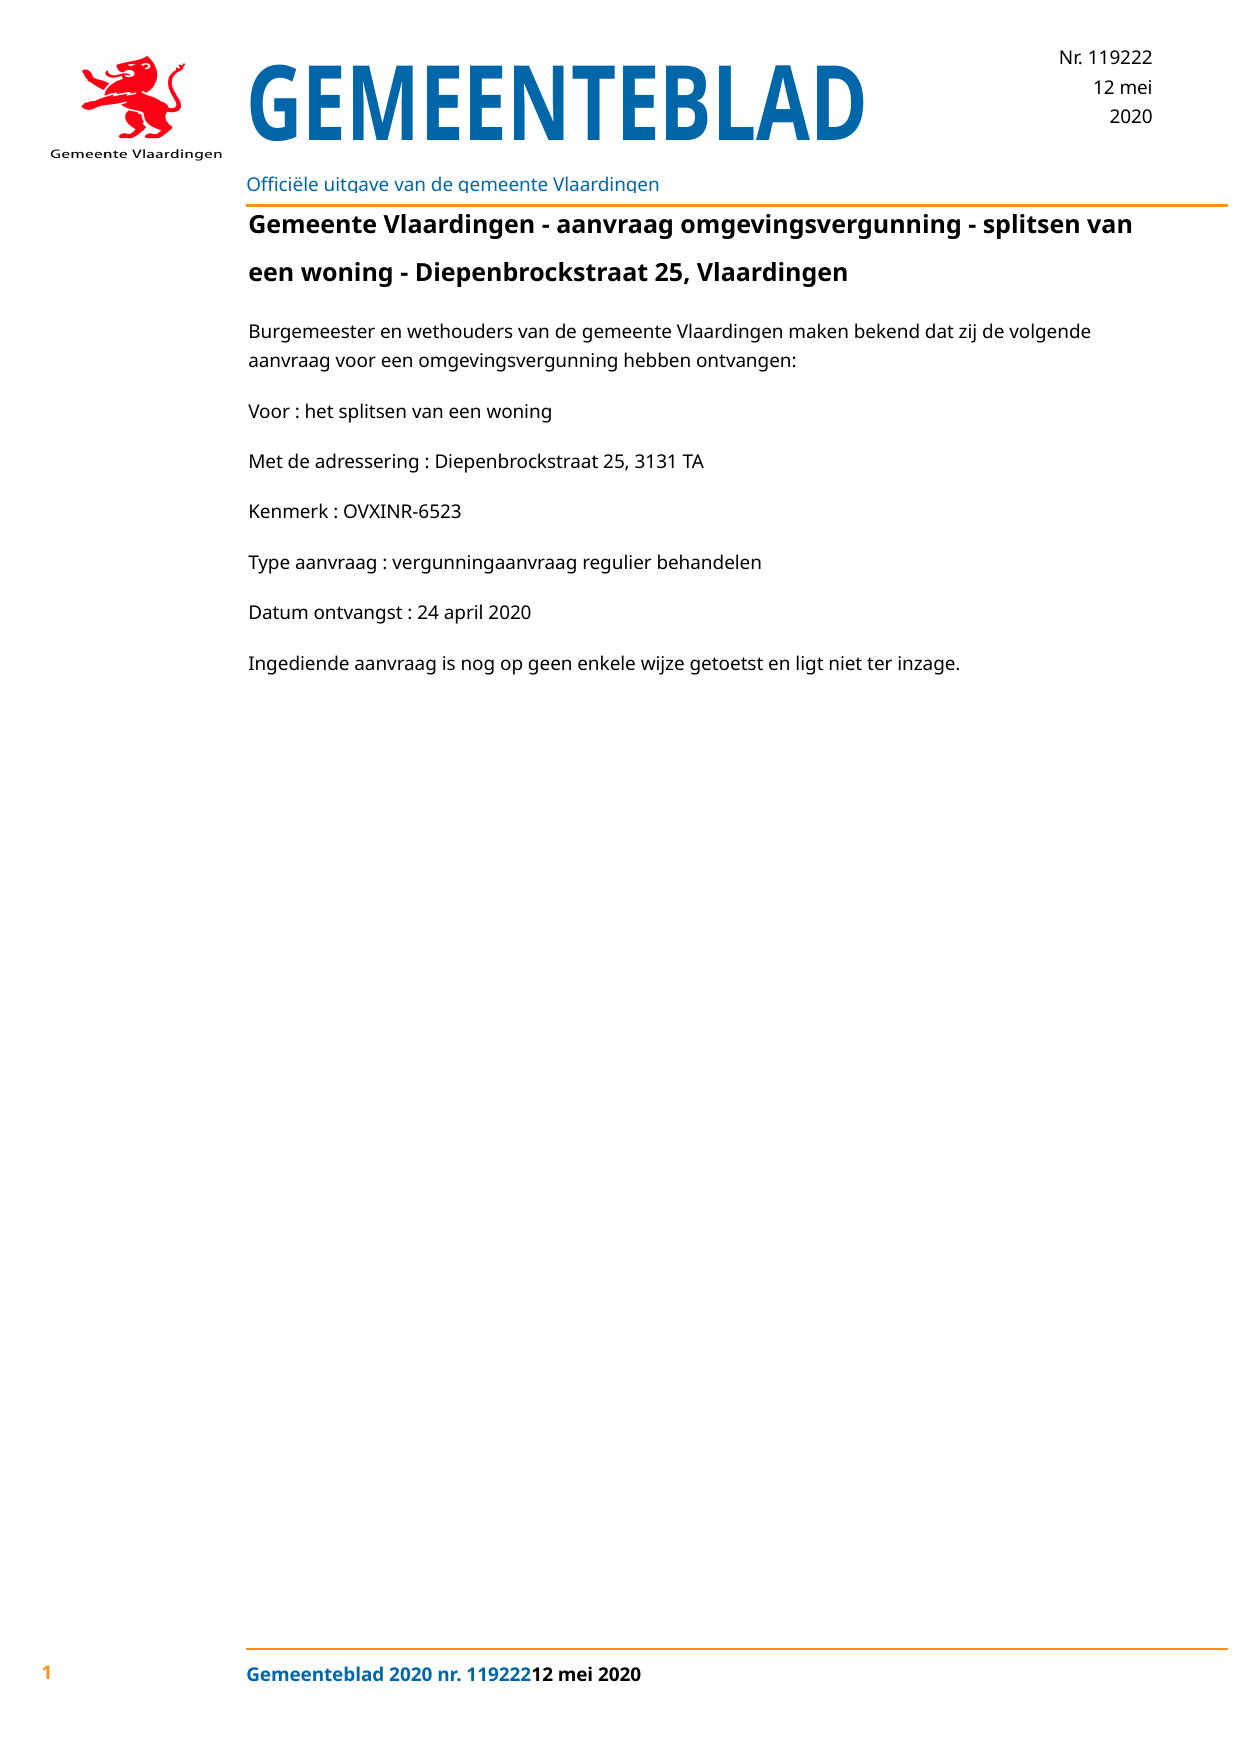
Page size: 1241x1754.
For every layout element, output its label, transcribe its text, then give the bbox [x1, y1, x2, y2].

text Gemeente Vlaardingen - aanvraag omgevingsvergunning - splitsen van een woning - Diepenbrockstraat 25, Vlaardingen [248, 207, 1152, 288]
text Burgemeester en wethouders van de gemeente Vlaardingen maken bekend dat zij de volgende aanvraag voor een omgevingsvergunning hebben ontvangen: [248, 318, 1152, 373]
picture [41, 47, 231, 172]
text Type aanvraag : vergunningaanvraag regulier behandelen [248, 549, 1152, 575]
text Met de adressering : Diepenbrockstraat 25, 3131 TA [248, 448, 1152, 474]
text Voor : het splitsen van een woning [248, 398, 1152, 424]
text Kenmerk : OVXINR-6523 [248, 499, 1152, 524]
text Datum ontvangst : 24 april 2020 [248, 599, 1152, 625]
text Ingediende aanvraag is nog op geen enkele wijze getoetst en ligt niet ter inzage. [248, 650, 1152, 676]
